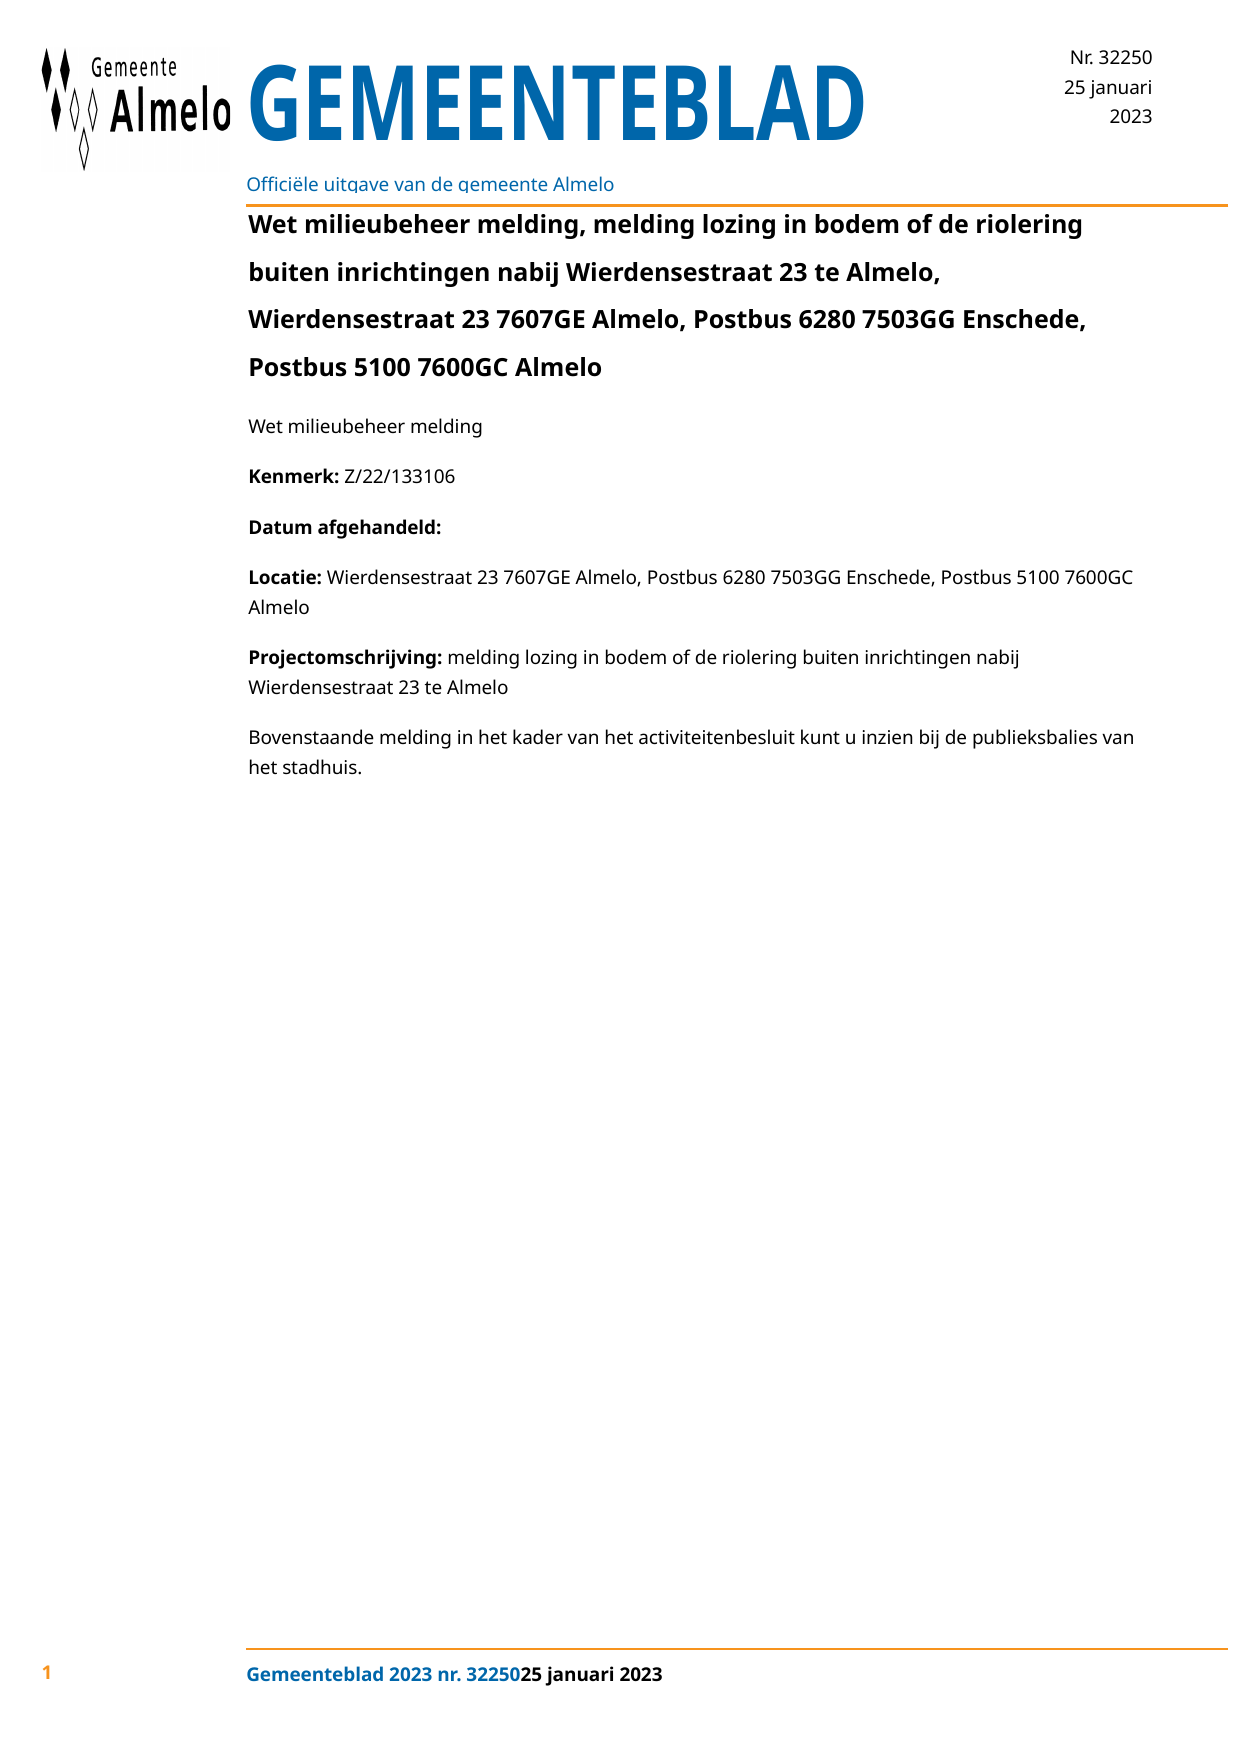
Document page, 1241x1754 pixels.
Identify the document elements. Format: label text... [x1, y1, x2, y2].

text Locatie: Wierdensestraat 23 7607GE Almelo, Postbus 6280 7503GG Enschede, Postbus 5100 7600GC Almelo [248, 564, 1152, 620]
text Kenmerk: Z/22/133106 [248, 463, 1152, 489]
text Wet milieubeheer melding [248, 413, 1152, 439]
text Projectomschrijving: melding lozing in bodem of de riolering buiten inrichtingen nabij Wierdensestraat 23 te Almelo [248, 644, 1152, 700]
picture [41, 47, 231, 172]
text Bovenstaande melding in het kader van het activiteitenbesluit kunt u inzien bij de publieksbalies van het stadhuis. [248, 724, 1152, 780]
text Datum afgehandeld: [248, 514, 1152, 540]
text Wet milieubeheer melding, melding lozing in bodem of de riolering buiten inrichtingen nabij Wierdensestraat 23 te Almelo, Wierdensestraat 23 7607GE Almelo, Postbus 6280 7503GG Enschede, Postbus 5100 7600GC Almelo [248, 207, 1152, 384]
